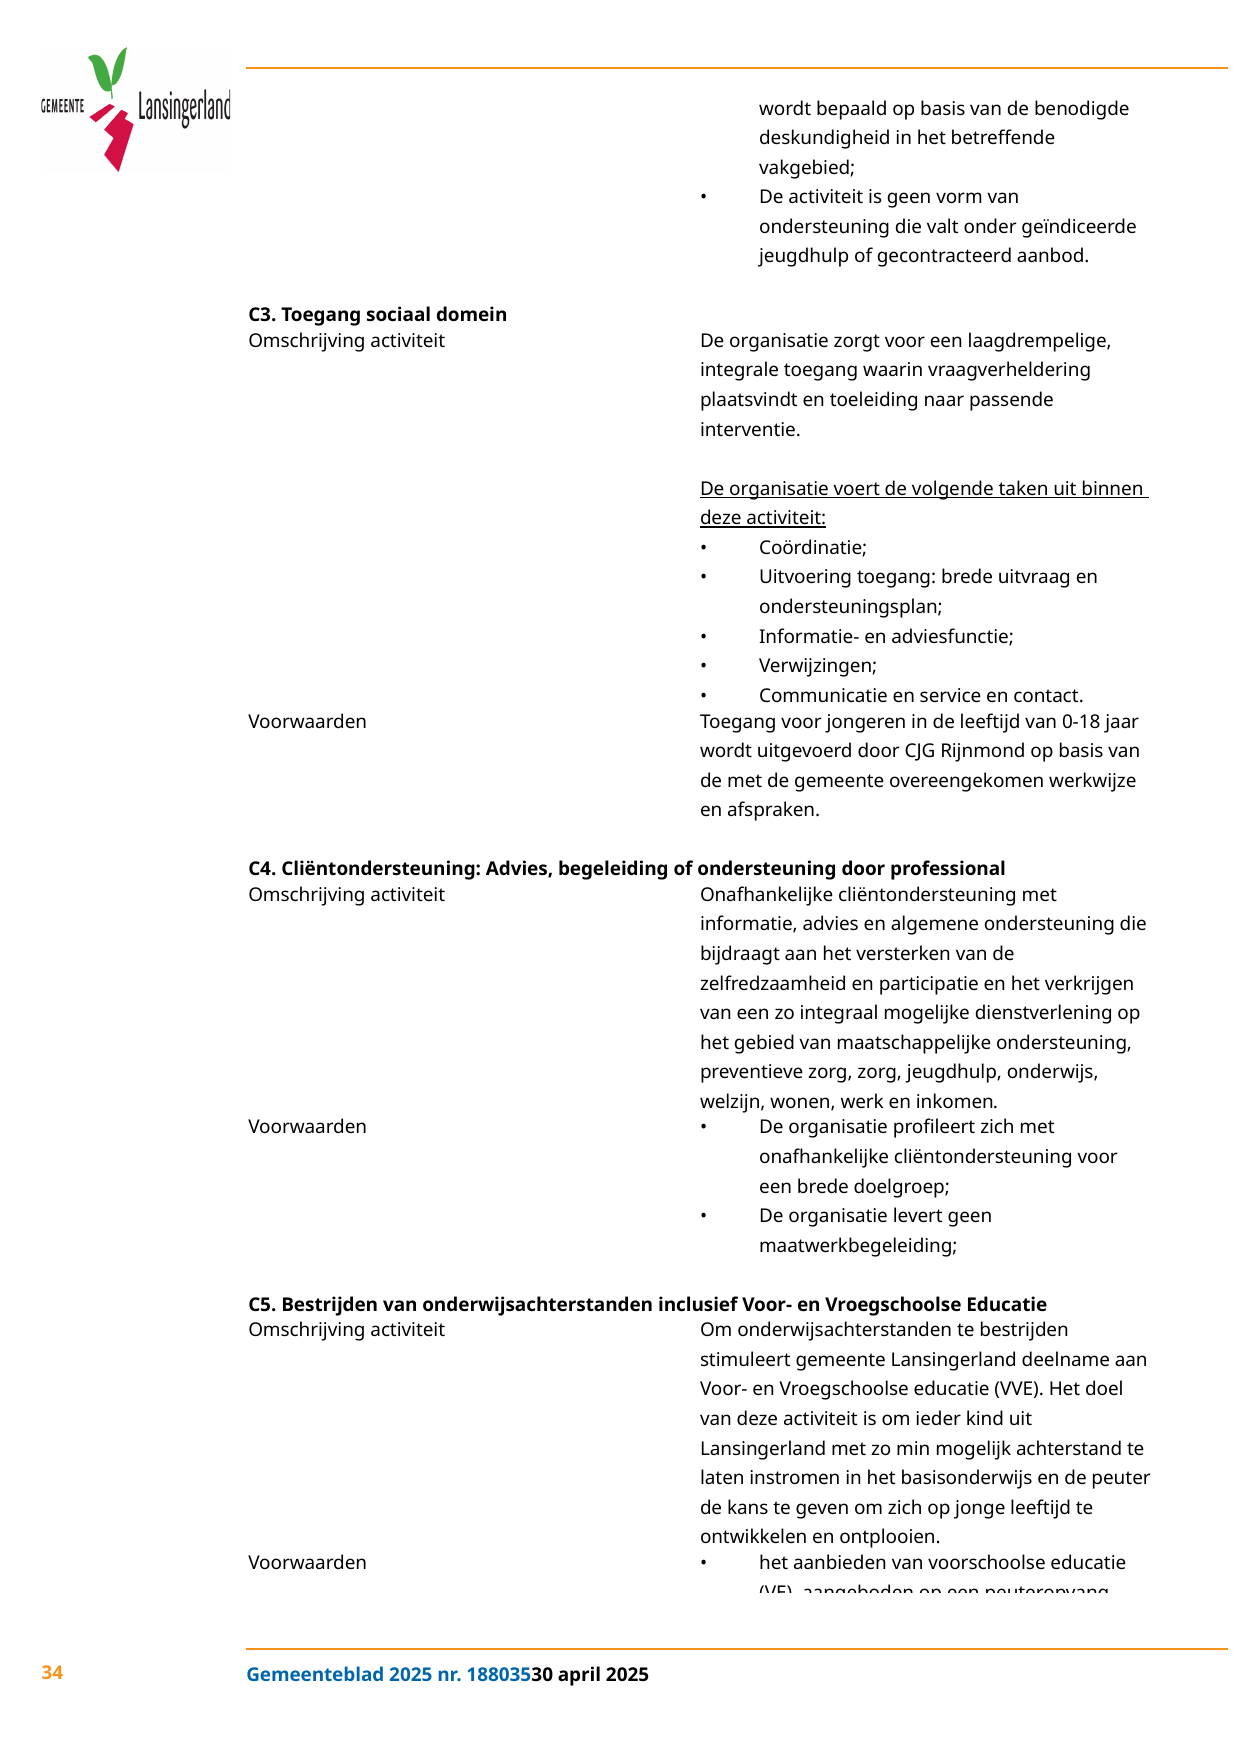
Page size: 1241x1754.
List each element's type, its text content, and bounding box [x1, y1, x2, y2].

table_cell Omschrijving activiteit [248, 881, 700, 1114]
table_cell Omschrijving activiteit [248, 327, 700, 708]
picture [41, 47, 231, 172]
table_cell wordt bepaald op basis van de benodigde deskundigheid in het betreffende vakgebied; De activiteit is geen vorm van ondersteuning die valt onder geïndiceerde jeugdhulp of gecontracteerd aanbod. [700, 95, 1152, 268]
table_header C4. Cliëntondersteuning: Advies, begeleiding of ondersteuning door professional [248, 855, 1152, 881]
table_cell Toegang voor jongeren in de leeftijd van 0-18 jaar wordt uitgevoerd door CJG Rijnmond op basis van de met de gemeente overeengekomen werkwijze en afspraken. [700, 708, 1152, 822]
table_cell Voorwaarden [248, 708, 700, 822]
table_header C3. Toegang sociaal domein [248, 301, 1152, 327]
table_cell Onafhankelijke cliëntondersteuning met informatie, advies en algemene ondersteuning die bijdraagt aan het versterken van de zelfredzaamheid en participatie en het verkrijgen van een zo integraal mogelijke dienstverlening op het gebied van maatschappelijke ondersteuning, preventieve zorg, zorg, jeugdhulp, onderwijs, welzijn, wonen, werk en inkomen. [700, 881, 1152, 1114]
table_cell De organisatie profileert zich met onafhankelijke cliëntondersteuning voor een brede doelgroep; De organisatie levert geen maatwerkbegeleiding; [700, 1114, 1152, 1258]
table_header C5. Bestrijden van onderwijsachterstanden inclusief Voor- en Vroegschoolse Educatie [248, 1291, 1152, 1316]
table_cell [248, 95, 700, 268]
table_cell Voorwaarden [248, 1114, 700, 1258]
table_cell De organisatie zorgt voor een laagdrempelige, integrale toegang waarin vraagverheldering plaatsvindt en toeleiding naar passende interventie. De organisatie voert de volgende taken uit binnen deze activiteit: Coördinatie; Uitvoering toegang: brede uitvraag en ondersteuningsplan; Informatie- en adviesfunctie; Verwijzingen; Communicatie en service en contact. [700, 327, 1152, 708]
table_cell Omschrijving activiteit [248, 1316, 700, 1549]
table_cell Om onderwijsachterstanden te bestrijden stimuleert gemeente Lansingerland deelname aan Voor- en Vroegschoolse educatie (VVE). Het doel van deze activiteit is om ieder kind uit Lansingerland met zo min mogelijk achterstand te laten instromen in het basisonderwijs en de peuter de kans te geven om zich op jonge leeftijd te ontwikkelen en ontplooien. [700, 1316, 1152, 1549]
table_cell Voorwaarden [248, 1549, 700, 1593]
